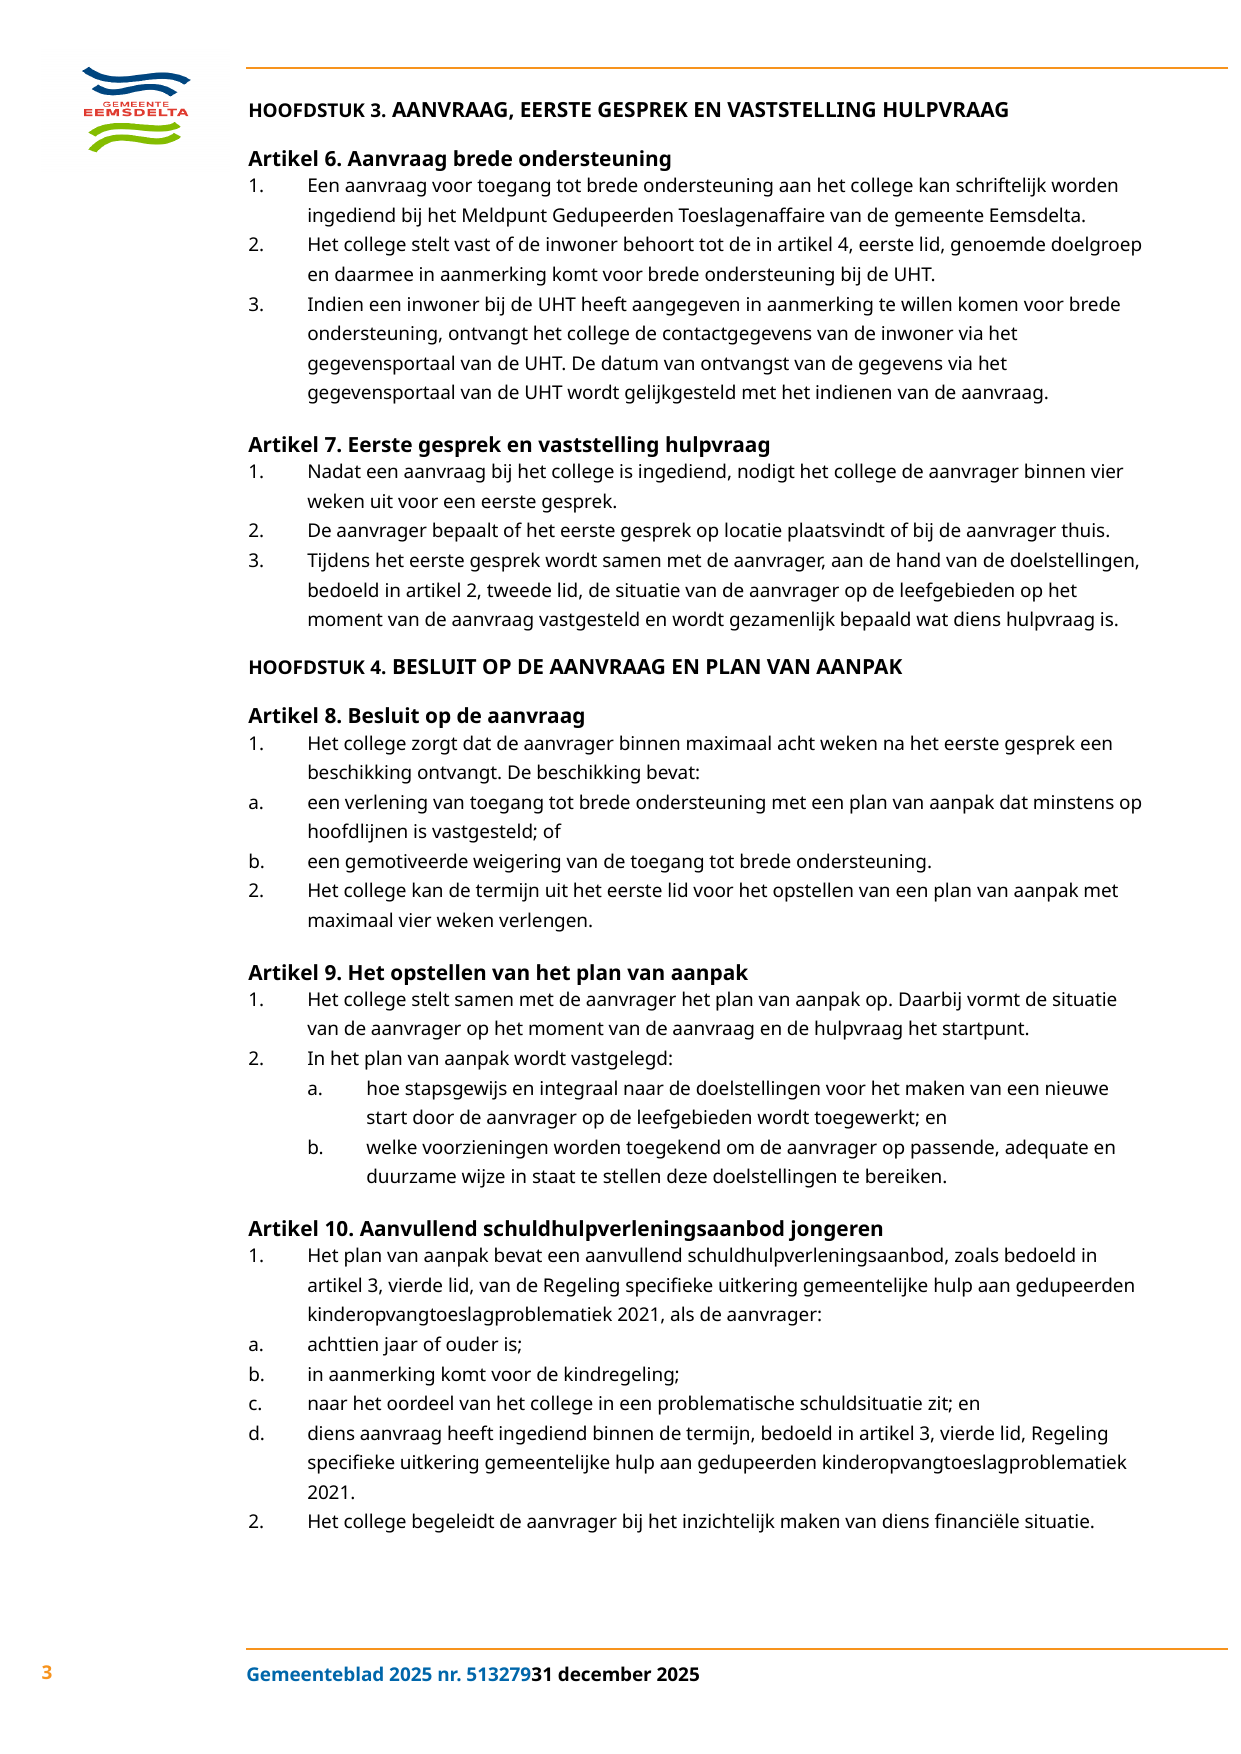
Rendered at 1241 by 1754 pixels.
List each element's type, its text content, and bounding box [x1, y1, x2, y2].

list naar het oordeel van het college in een problematische schuldsituatie zit; en [248, 1390, 1152, 1416]
text Artikel 8. Besluit op de aanvraag [248, 701, 1152, 730]
picture [41, 47, 231, 172]
text Artikel 10. Aanvullend schuldhulpverleningsaanbod jongeren [248, 1214, 1152, 1242]
list diens aanvraag heeft ingediend binnen de termijn, bedoeld in artikel 3, vierde lid, Regeling specifieke uitkering gemeentelijke hulp aan gedupeerden kinderopvangtoeslagproblematiek 2021. [248, 1420, 1152, 1505]
list welke voorzieningen worden toegekend om de aanvrager op passende, adequate en duurzame wijze in staat te stellen deze doelstellingen te bereiken. [307, 1134, 1152, 1189]
text Artikel 9. Het opstellen van het plan van aanpak [248, 958, 1152, 986]
list een verlening van toegang tot brede ondersteuning met een plan van aanpak dat minstens op hoofdlijnen is vastgesteld; of [248, 789, 1152, 844]
list hoe stapsgewijs en integraal naar de doelstellingen voor het maken van een nieuwe start door de aanvrager op de leefgebieden wordt toegewerkt; en [307, 1075, 1152, 1130]
list een gemotiveerde weigering van de toegang tot brede ondersteuning. [248, 848, 1152, 874]
text HOOFDSTUK 3. AANVRAAG, EERSTE GESPREK EN VASTSTELLING HULPVRAAG [248, 95, 1152, 123]
list Indien een inwoner bij de UHT heeft aangegeven in aanmerking te willen komen voor brede ondersteuning, ontvangt het college de contactgegevens van de inwoner via het gegevensportaal van de UHT. De datum van ontvangst van de gegevens via het gegevensportaal van de UHT wordt gelijkgesteld met het indienen van de aanvraag. [248, 291, 1152, 405]
list De aanvrager bepaalt of het eerste gesprek op locatie plaatsvindt of bij de aanvrager thuis. [248, 518, 1152, 543]
list In het plan van aanpak wordt vastgelegd: [248, 1045, 1152, 1071]
list Het college stelt samen met de aanvrager het plan van aanpak op. Daarbij vormt de situatie van de aanvrager op het moment van de aanvraag en de hulpvraag het startpunt. [248, 986, 1152, 1041]
list Het plan van aanpak bevat een aanvullend schuldhulpverleningsaanbod, zoals bedoeld in artikel 3, vierde lid, van de Regeling specifieke uitkering gemeentelijke hulp aan gedupeerden kinderopvangtoeslagproblematiek 2021, als de aanvrager: [248, 1242, 1152, 1327]
list Tijdens het eerste gesprek wordt samen met de aanvrager, aan de hand van de doelstellingen, bedoeld in artikel 2, tweede lid, de situatie van de aanvrager op de leefgebieden op het moment van de aanvraag vastgesteld en wordt gezamenlijk bepaald wat diens hulpvraag is. [248, 547, 1152, 632]
list Het college kan de termijn uit het eerste lid voor het opstellen van een plan van aanpak met maximaal vier weken verlengen. [248, 878, 1152, 933]
list achttien jaar of ouder is; [248, 1331, 1152, 1357]
list Nadat een aanvraag bij het college is ingediend, nodigt het college de aanvrager binnen vier weken uit voor een eerste gesprek. [248, 458, 1152, 514]
text Artikel 6. Aanvraag brede ondersteuning [248, 144, 1152, 172]
list in aanmerking komt voor de kindregeling; [248, 1361, 1152, 1386]
list Het college stelt vast of de inwoner behoort tot de in artikel 4, eerste lid, genoemde doelgroep en daarmee in aanmerking komt voor brede ondersteuning bij de UHT. [248, 232, 1152, 287]
list Het college begeleidt de aanvrager bij het inzichtelijk maken van diens financiële situatie. [248, 1509, 1152, 1534]
text HOOFDSTUK 4. BESLUIT OP DE AANVRAAG EN PLAN VAN AANPAK [248, 652, 1152, 680]
list Een aanvraag voor toegang tot brede ondersteuning aan het college kan schriftelijk worden ingediend bij het Meldpunt Gedupeerden Toeslagenaffaire van de gemeente Eemsdelta. [248, 172, 1152, 228]
text Artikel 7. Eerste gesprek en vaststelling hulpvraag [248, 430, 1152, 458]
list Het college zorgt dat de aanvrager binnen maximaal acht weken na het eerste gesprek een beschikking ontvangt. De beschikking bevat: [248, 730, 1152, 785]
